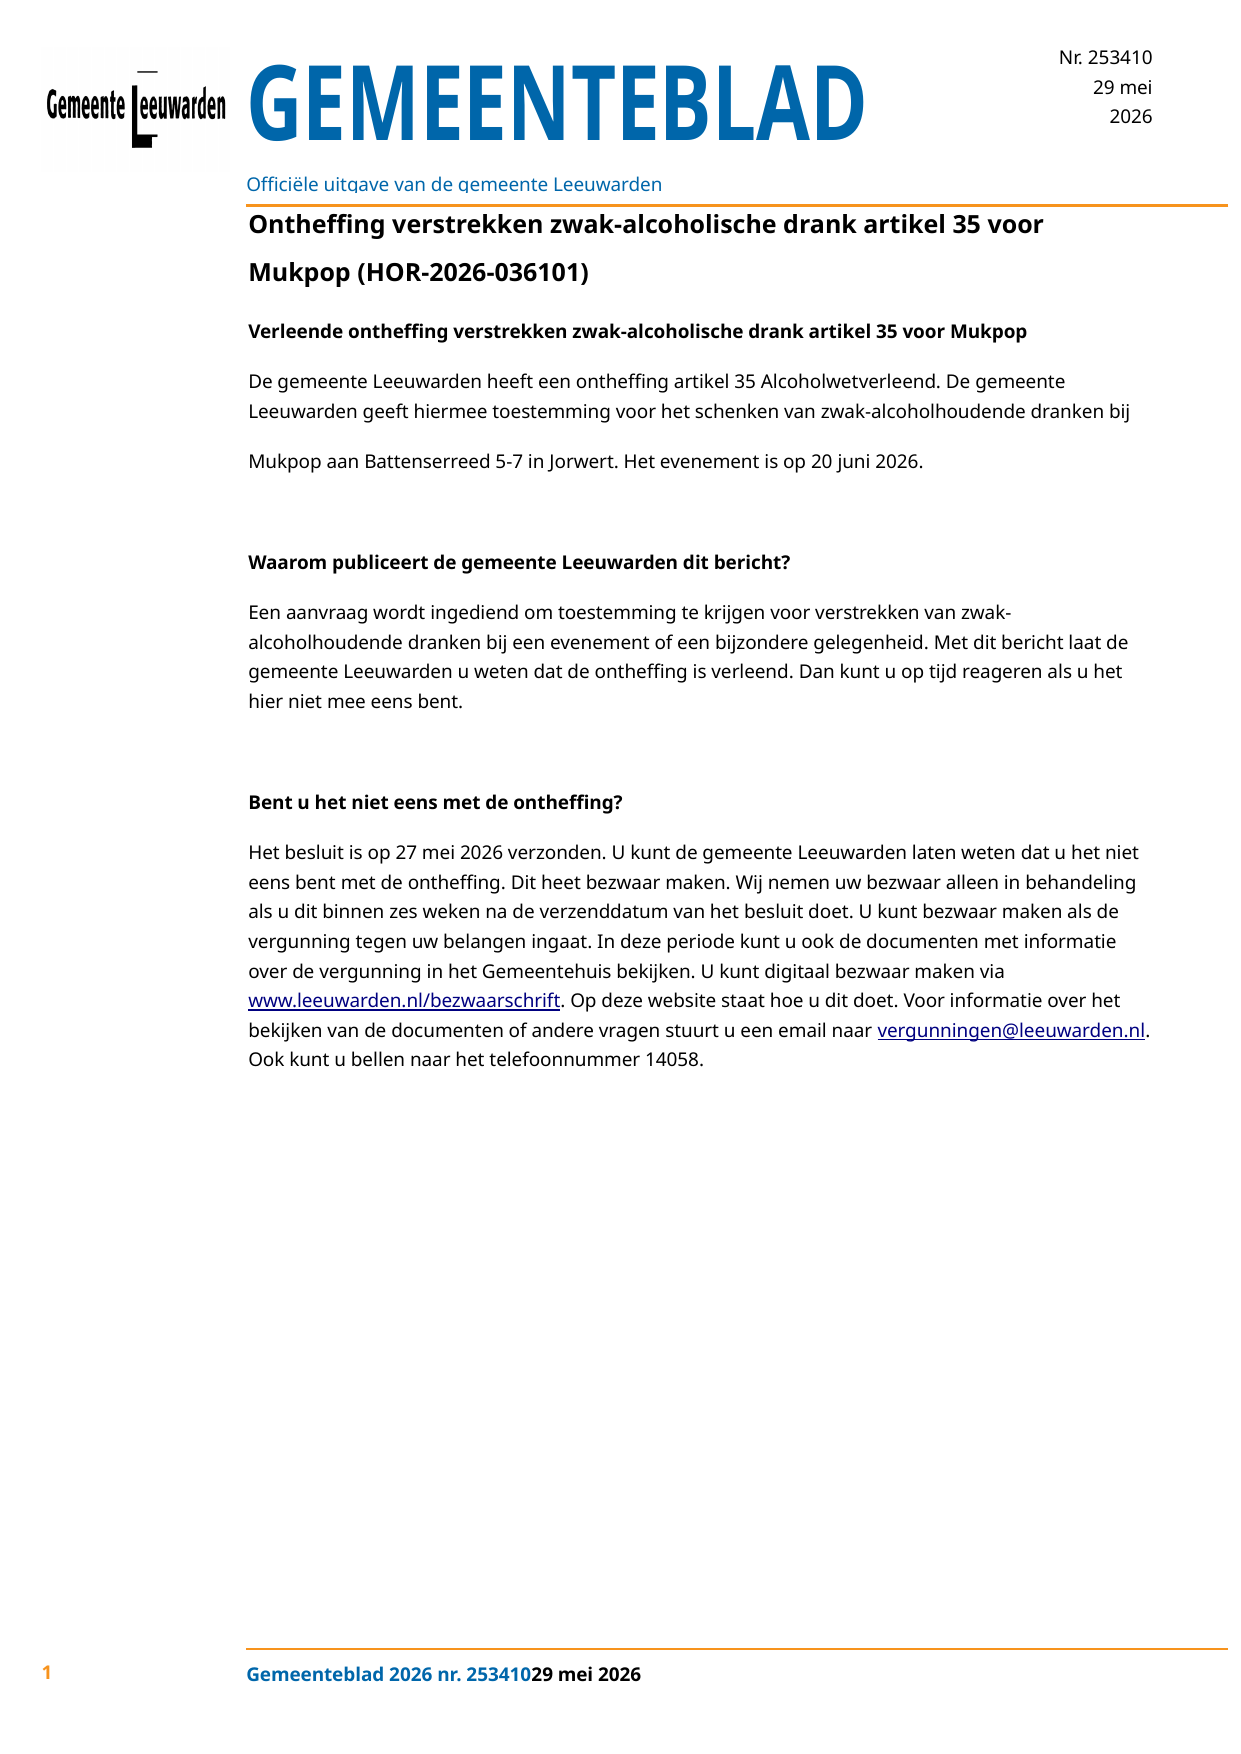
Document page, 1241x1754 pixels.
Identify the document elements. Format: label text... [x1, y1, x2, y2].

text Het besluit is op 27 mei 2026 verzonden. U kunt de gemeente Leeuwarden laten weten dat u het niet eens bent met de ontheffing. Dit heet bezwaar maken. Wij nemen uw bezwaar alleen in behandeling als u dit binnen zes weken na de verzenddatum van het besluit doet. U kunt bezwaar maken als de vergunning tegen uw belangen ingaat. In deze periode kunt u ook de documenten met informatie over de vergunning in het Gemeentehuis bekijken. U kunt digitaal bezwaar maken via www.leeuwarden.nl/bezwaarschrift. Op deze website staat hoe u dit doet. Voor informatie over het bekijken van de documenten of andere vragen stuurt u een email naar vergunningen@leeuwarden.nl. Ook kunt u bellen naar het telefoonnummer 14058. [248, 839, 1152, 1072]
picture [41, 47, 231, 172]
text Bent u het niet eens met de ontheffing? [248, 789, 1152, 815]
text Ontheffing verstrekken zwak-alcoholische drank artikel 35 voor Mukpop (HOR-2026-036101) [248, 207, 1152, 288]
text Een aanvraag wordt ingediend om toestemming te krijgen voor verstrekken van zwak-alcoholhoudende dranken bij een evenement of een bijzondere gelegenheid. Met dit bericht laat de gemeente Leeuwarden u weten dat de ontheffing is verleend. Dan kunt u op tijd reageren als u het hier niet mee eens bent. [248, 599, 1152, 714]
text Mukpop aan Battenserreed 5-7 in Jorwert. Het evenement is op 20 juni 2026. [248, 448, 1152, 474]
text De gemeente Leeuwarden heeft een ontheffing artikel 35 Alcoholwetverleend. De gemeente Leeuwarden geeft hiermee toestemming voor het schenken van zwak-alcoholhoudende dranken bij [248, 368, 1152, 424]
text Verleende ontheffing verstrekken zwak-alcoholische drank artikel 35 voor Mukpop [248, 318, 1152, 344]
text Waarom publiceert de gemeente Leeuwarden dit bericht? [248, 549, 1152, 575]
